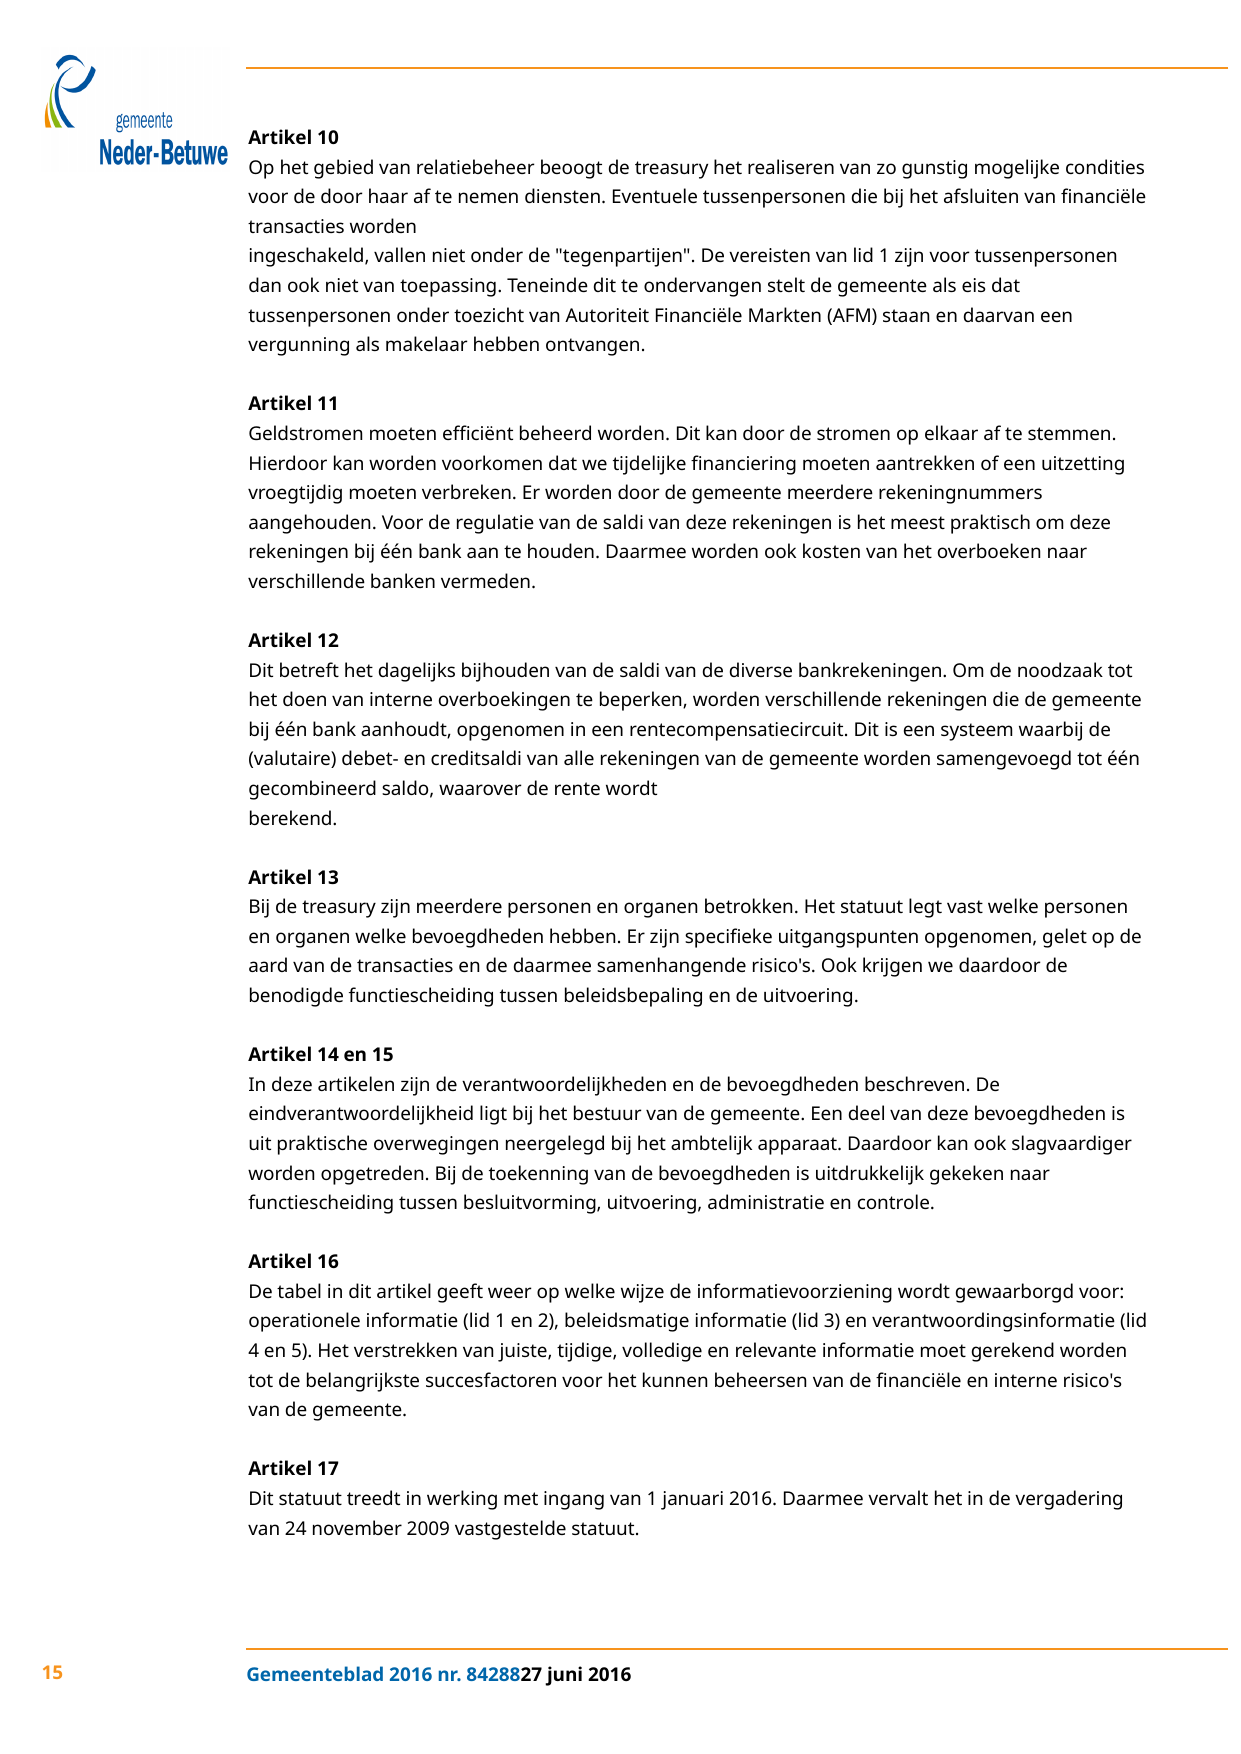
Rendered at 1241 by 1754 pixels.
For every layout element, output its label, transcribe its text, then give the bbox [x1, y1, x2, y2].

text De tabel in dit artikel geeft weer op welke wijze de informatievoorziening wordt gewaarborgd voor: operationele informatie (lid 1 en 2), beleidsmatige informatie (lid 3) en verantwoordingsinformatie (lid 4 en 5). Het verstrekken van juiste, tijdige, volledige en relevante informatie moet gerekend worden tot de belangrijkste succesfactoren voor het kunnen beheersen van de financiële en interne risico's van de gemeente. [248, 1278, 1152, 1422]
text Bij de treasury zijn meerdere personen en organen betrokken. Het statuut legt vast welke personen en organen welke bevoegdheden hebben. Er zijn specifieke uitgangspunten opgenomen, gelet op de aard van de transacties en de daarmee samenhangende risico's. Ook krijgen we daardoor de benodigde functiescheiding tussen beleidsbepaling en de uitvoering. [248, 893, 1152, 1008]
text In deze artikelen zijn de verantwoordelijkheden en de bevoegdheden beschreven. De eindverantwoordelijkheid ligt bij het bestuur van de gemeente. Een deel van deze bevoegdheden is uit praktische overwegingen neergelegd bij het ambtelijk apparaat. Daardoor kan ook slagvaardiger worden opgetreden. Bij de toekenning van de bevoegdheden is uitdrukkelijk gekeken naar functiescheiding tussen besluitvorming, uitvoering, administratie en controle. [248, 1071, 1152, 1215]
text Dit statuut treedt in werking met ingang van 1 januari 2016. Daarmee vervalt het in de vergadering van 24 november 2009 vastgestelde statuut. [248, 1485, 1152, 1541]
text Artikel 17 [248, 1456, 1152, 1481]
text Artikel 16 [248, 1248, 1152, 1274]
text Artikel 12 [248, 627, 1152, 653]
text Artikel 13 [248, 864, 1152, 890]
text Artikel 14 en 15 [248, 1041, 1152, 1067]
picture [41, 47, 231, 172]
text Dit betreft het dagelijks bijhouden van de saldi van de diverse bankrekeningen. Om de noodzaak tot het doen van interne overboekingen te beperken, worden verschillende rekeningen die de gemeente bij één bank aanhoudt, opgenomen in een rentecompensatiecircuit. Dit is een systeem waarbij de (valutaire) debet- en creditsaldi van alle rekeningen van de gemeente worden samengevoegd tot één gecombineerd saldo, waarover de rente wordt [248, 657, 1152, 801]
text Geldstromen moeten efficiënt beheerd worden. Dit kan door de stromen op elkaar af te stemmen. Hierdoor kan worden voorkomen dat we tijdelijke financiering moeten aantrekken of een uitzetting vroegtijdig moeten verbreken. Er worden door de gemeente meerdere rekeningnummers aangehouden. Voor de regulatie van de saldi van deze rekeningen is het meest praktisch om deze rekeningen bij één bank aan te houden. Daarmee worden ook kosten van het overboeken naar verschillende banken vermeden. [248, 420, 1152, 594]
text Artikel 10 [248, 124, 1152, 150]
text Artikel 11 [248, 391, 1152, 416]
text Op het gebied van relatiebeheer beoogt de treasury het realiseren van zo gunstig mogelijke condities voor de door haar af te nemen diensten. Eventuele tussenpersonen die bij het afsluiten van financiële transacties worden [248, 154, 1152, 239]
text ingeschakeld, vallen niet onder de "tegenpartijen". De vereisten van lid 1 zijn voor tussenpersonen dan ook niet van toepassing. Teneinde dit te ondervangen stelt de gemeente als eis dat tussenpersonen onder toezicht van Autoriteit Financiële Markten (AFM) staan en daarvan een vergunning als makelaar hebben ontvangen. [248, 243, 1152, 357]
text berekend. [248, 805, 1152, 831]
